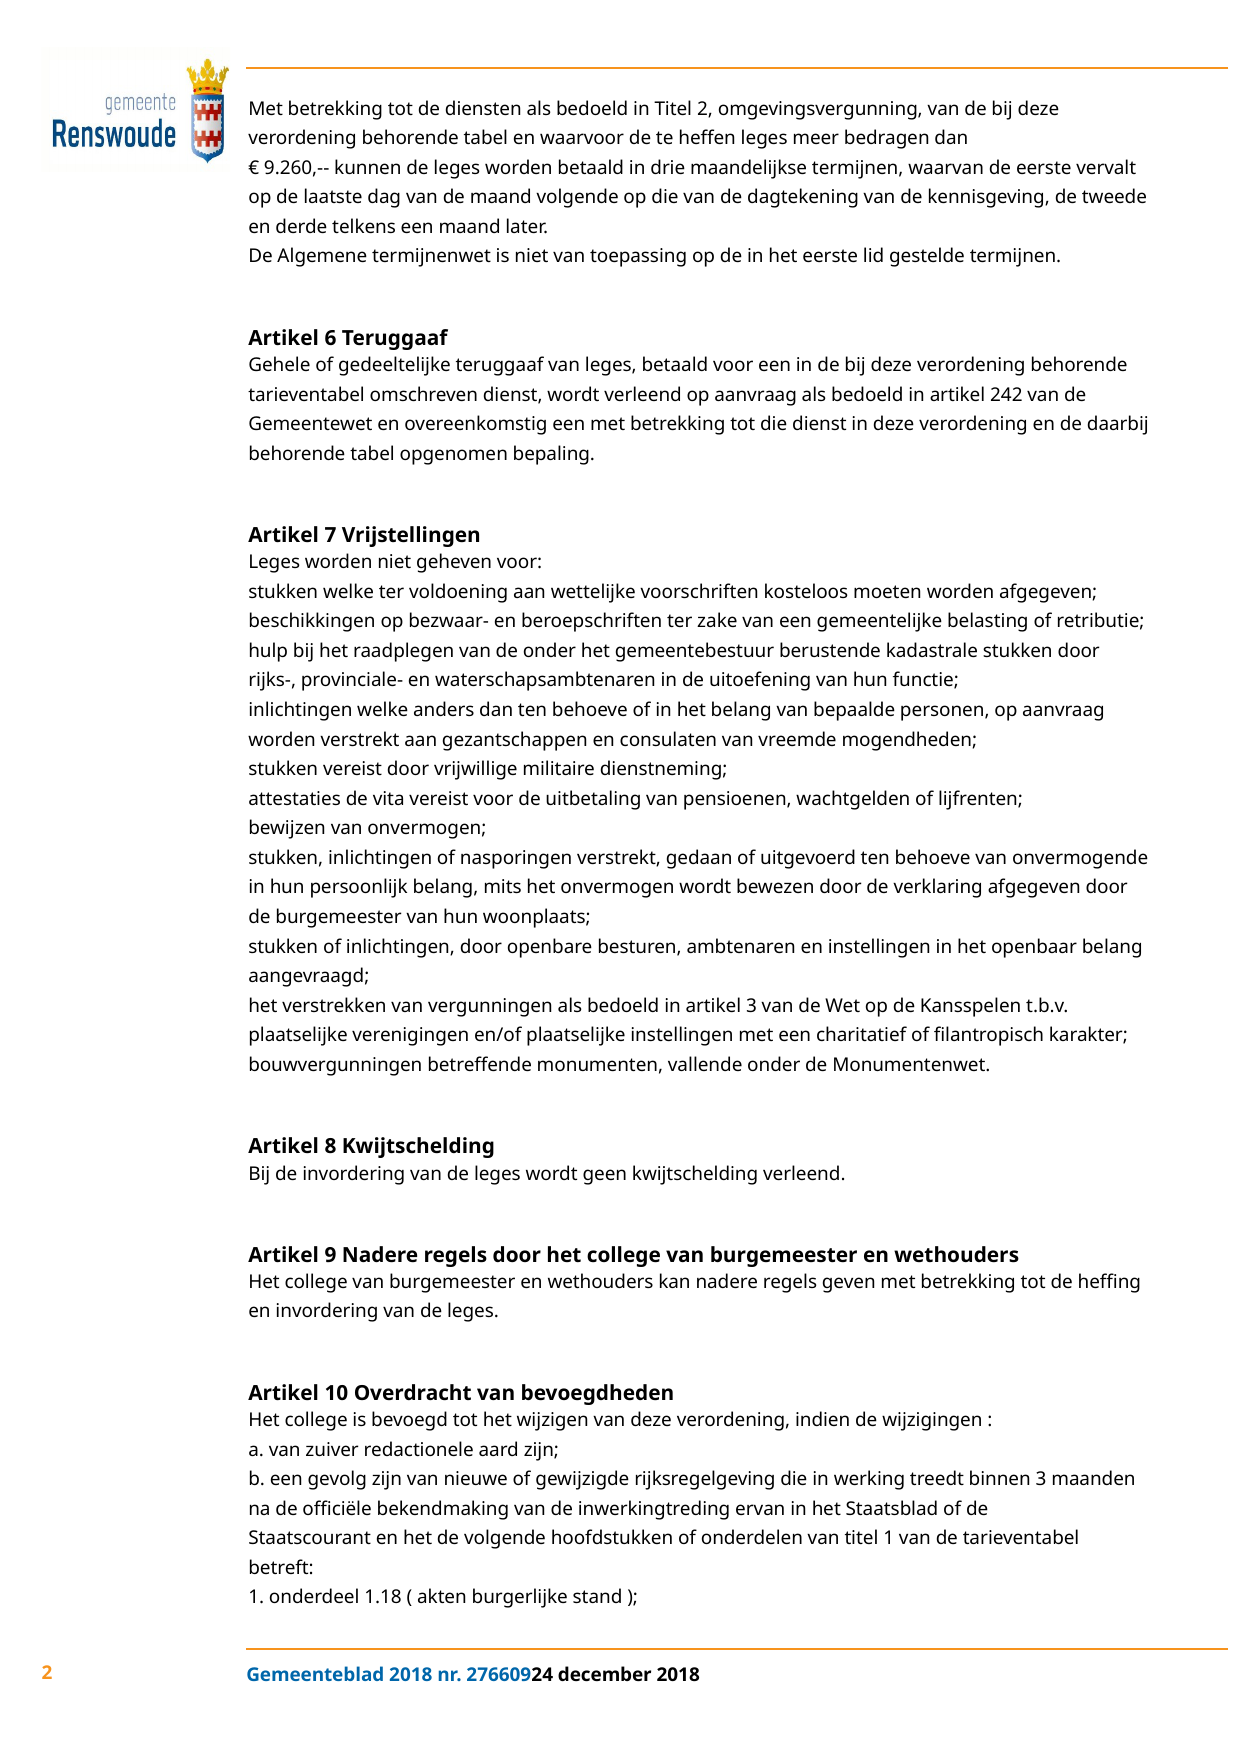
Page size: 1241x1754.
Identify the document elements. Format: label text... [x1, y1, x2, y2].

text stukken vereist door vrijwillige militaire dienstneming; [248, 755, 1152, 781]
text Artikel 6 Teruggaaf [248, 323, 1152, 351]
text Artikel 10 Overdracht van bevoegdheden [248, 1378, 1152, 1406]
text b. een gevolg zijn van nieuwe of gewijzigde rijksregelgeving die in werking treedt binnen 3 maanden [248, 1465, 1152, 1491]
text Met betrekking tot de diensten als bedoeld in Titel 2, omgevingsvergunning, van de bij deze verordening behorende tabel en waarvoor de te heffen leges meer bedragen dan [248, 95, 1152, 150]
text Leges worden niet geheven voor: [248, 548, 1152, 574]
text Gehele of gedeeltelijke teruggaaf van leges, betaald voor een in de bij deze verordening behorende tarieventabel omschreven dienst, wordt verleend op aanvraag als bedoeld in artikel 242 van de Gemeentewet en overeenkomstig een met betrekking tot die dienst in deze verordening en de daarbij behorende tabel opgenomen bepaling. [248, 351, 1152, 466]
text na de officiële bekendmaking van de inwerkingtreding ervan in het Staatsblad of de [248, 1495, 1152, 1521]
text stukken of inlichtingen, door openbare besturen, ambtenaren en instellingen in het openbaar belang aangevraagd; [248, 933, 1152, 988]
text het verstrekken van vergunningen als bedoeld in artikel 3 van de Wet op de Kansspelen t.b.v. plaatselijke verenigingen en/of plaatselijke instellingen met een charitatief of filantropisch karakter; [248, 992, 1152, 1047]
text bouwvergunningen betreffende monumenten, vallende onder de Monumentenwet. [248, 1051, 1152, 1077]
text Bij de invordering van de leges wordt geen kwijtschelding verleend. [248, 1160, 1152, 1185]
text hulp bij het raadplegen van de onder het gemeentebestuur berustende kadastrale stukken door rijks-, provinciale- en waterschapsambtenaren in de uitoefening van hun functie; [248, 637, 1152, 692]
text Artikel 8 Kwijtschelding [248, 1131, 1152, 1160]
text 1. onderdeel 1.18 ( akten burgerlijke stand ); [248, 1584, 1152, 1609]
text Artikel 7 Vrijstellingen [248, 520, 1152, 548]
text stukken welke ter voldoening aan wettelijke voorschriften kosteloos moeten worden afgegeven; [248, 578, 1152, 604]
text attestaties de vita vereist voor de uitbetaling van pensioenen, wachtgelden of lijfrenten; [248, 785, 1152, 811]
text Het college is bevoegd tot het wijzigen van deze verordening, indien de wijzigingen : [248, 1406, 1152, 1432]
text € 9.260,-- kunnen de leges worden betaald in drie maandelijkse termijnen, waarvan de eerste vervalt op de laatste dag van de maand volgende op die van de dagtekening van de kennisgeving, de tweede en derde telkens een maand later. [248, 154, 1152, 239]
text Het college van burgemeester en wethouders kan nadere regels geven met betrekking tot de heffing en invordering van de leges. [248, 1268, 1152, 1323]
text De Algemene termijnenwet is niet van toepassing op de in het eerste lid gestelde termijnen. [248, 243, 1152, 268]
text inlichtingen welke anders dan ten behoeve of in het belang van bepaalde personen, op aanvraag worden verstrekt aan gezantschappen en consulaten van vreemde mogendheden; [248, 696, 1152, 752]
text Staatscourant en het de volgende hoofdstukken of onderdelen van titel 1 van de tarieventabel [248, 1524, 1152, 1550]
text betreft: [248, 1554, 1152, 1580]
text a. van zuiver redactionele aard zijn; [248, 1436, 1152, 1461]
text bewijzen van onvermogen; [248, 814, 1152, 840]
text stukken, inlichtingen of nasporingen verstrekt, gedaan of uitgevoerd ten behoeve van onvermogende in hun persoonlijk belang, mits het onvermogen wordt bewezen door de verklaring afgegeven door de burgemeester van hun woonplaats; [248, 844, 1152, 929]
text beschikkingen op bezwaar- en beroepschriften ter zake van een gemeentelijke belasting of retributie; [248, 607, 1152, 633]
text Artikel 9 Nadere regels door het college van burgemeester en wethouders [248, 1240, 1152, 1268]
picture [41, 47, 231, 172]
